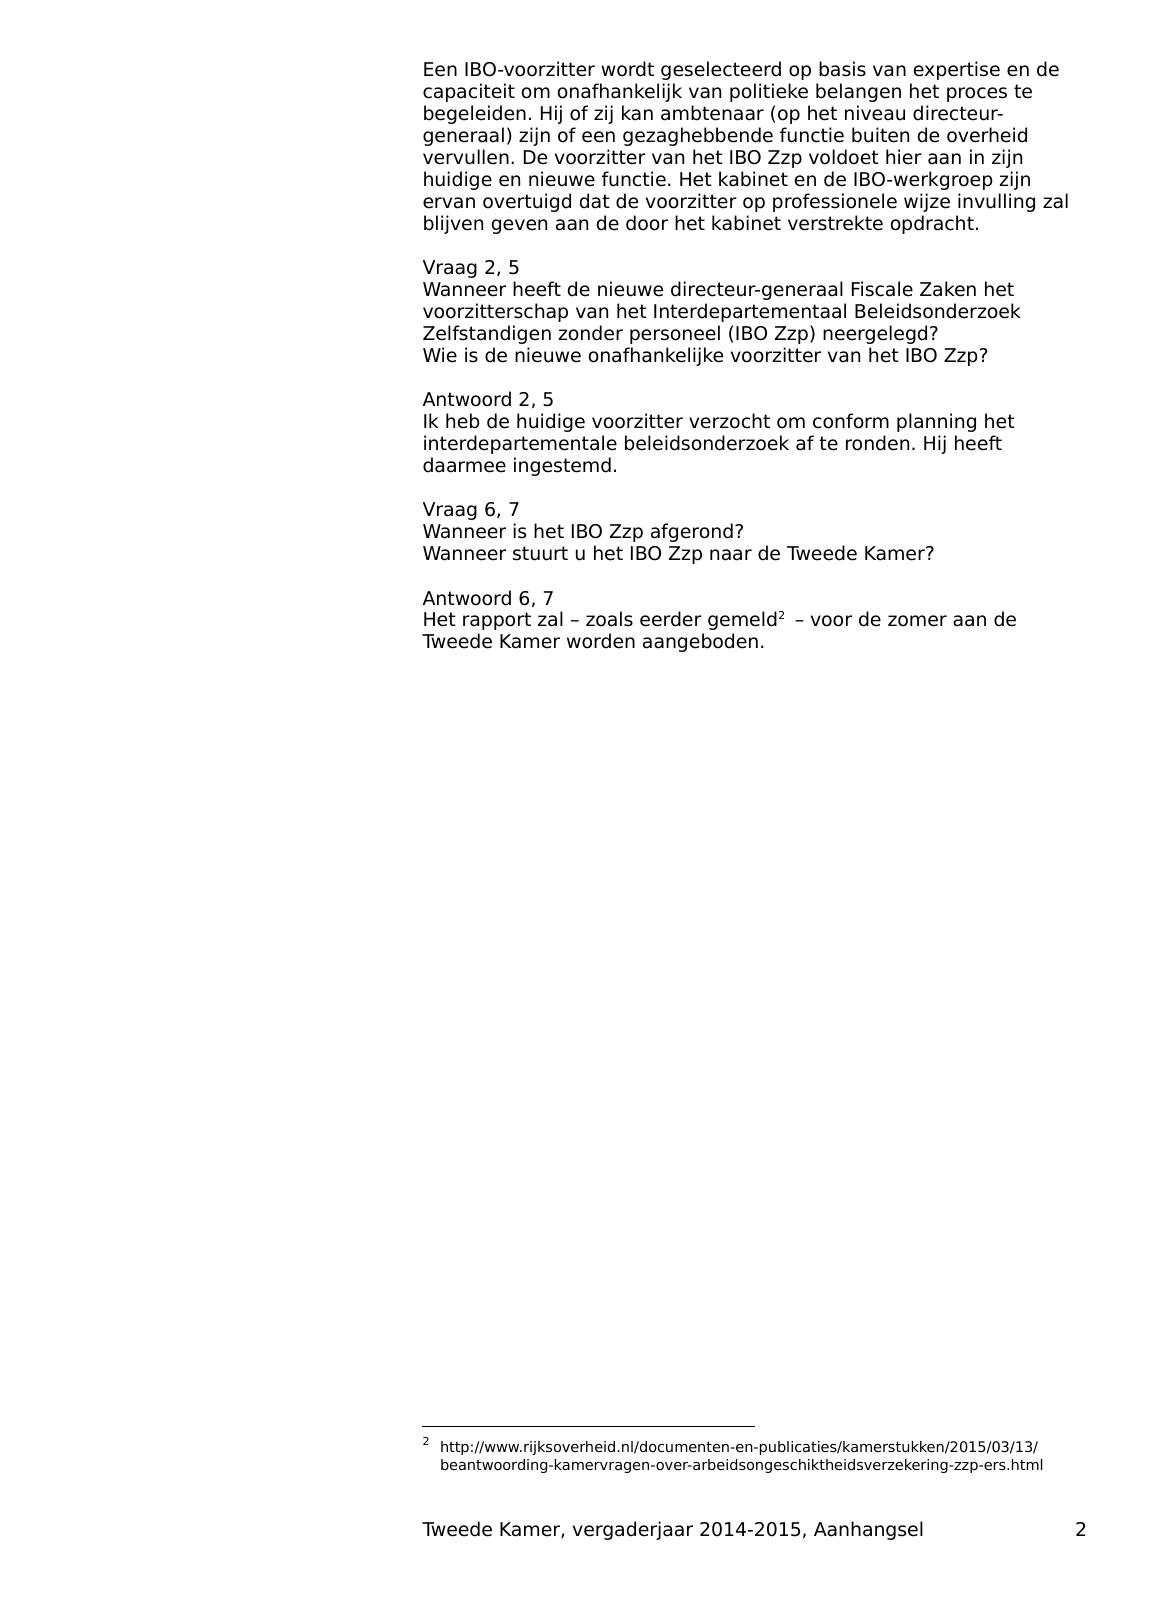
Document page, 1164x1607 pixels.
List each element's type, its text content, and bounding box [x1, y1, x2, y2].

text Het rapport zal – zoals eerder gemeld – voor de zomer aan de Tweede Kamer worden aangeboden. [422, 609, 1087, 653]
text Wanneer heeft de nieuwe directeur-generaal Fiscale Zaken het voorzitterschap van het Interdepartementaal Beleidsonderzoek Zelfstandigen zonder personeel (IBO Zzp) neergelegd? [422, 279, 1087, 345]
text Wanneer is het IBO Zzp afgerond? [422, 521, 1087, 543]
text Wanneer stuurt u het IBO Zzp naar de Tweede Kamer? [422, 543, 1087, 565]
text Vraag 6, 7 [422, 499, 1087, 521]
text Ik heb de huidige voorzitter verzocht om conform planning het interdepartementale beleidsonderzoek af te ronden. Hij heeft daarmee ingestemd. [422, 411, 1087, 477]
text Wie is de nieuwe onafhankelijke voorzitter van het IBO Zzp? [422, 345, 1087, 367]
text Vraag 2, 5 [422, 257, 1087, 279]
text http://www.rijksoverheid.nl/documenten-en-publicaties/kamerstukken/2015/03/13/beantwoording-kamervragen-over-arbeidsongeschiktheidsverzekering-zzp-ers.html [422, 1435, 1087, 1474]
text Antwoord 2, 5 [422, 389, 1087, 411]
text Antwoord 6, 7 [422, 587, 1087, 609]
text Een IBO-voorzitter wordt geselecteerd op basis van expertise en de capaciteit om onafhankelijk van politieke belangen het proces te begeleiden. Hij of zij kan ambtenaar (op het niveau directeur-generaal) zijn of een gezaghebbende functie buiten de overheid vervullen. De voorzitter van het IBO Zzp voldoet hier aan in zijn huidige en nieuwe functie. Het kabinet en de IBO-werkgroep zijn ervan overtuigd dat de voorzitter op professionele wijze invulling zal blijven geven aan de door het kabinet verstrekte opdracht. [422, 59, 1087, 235]
